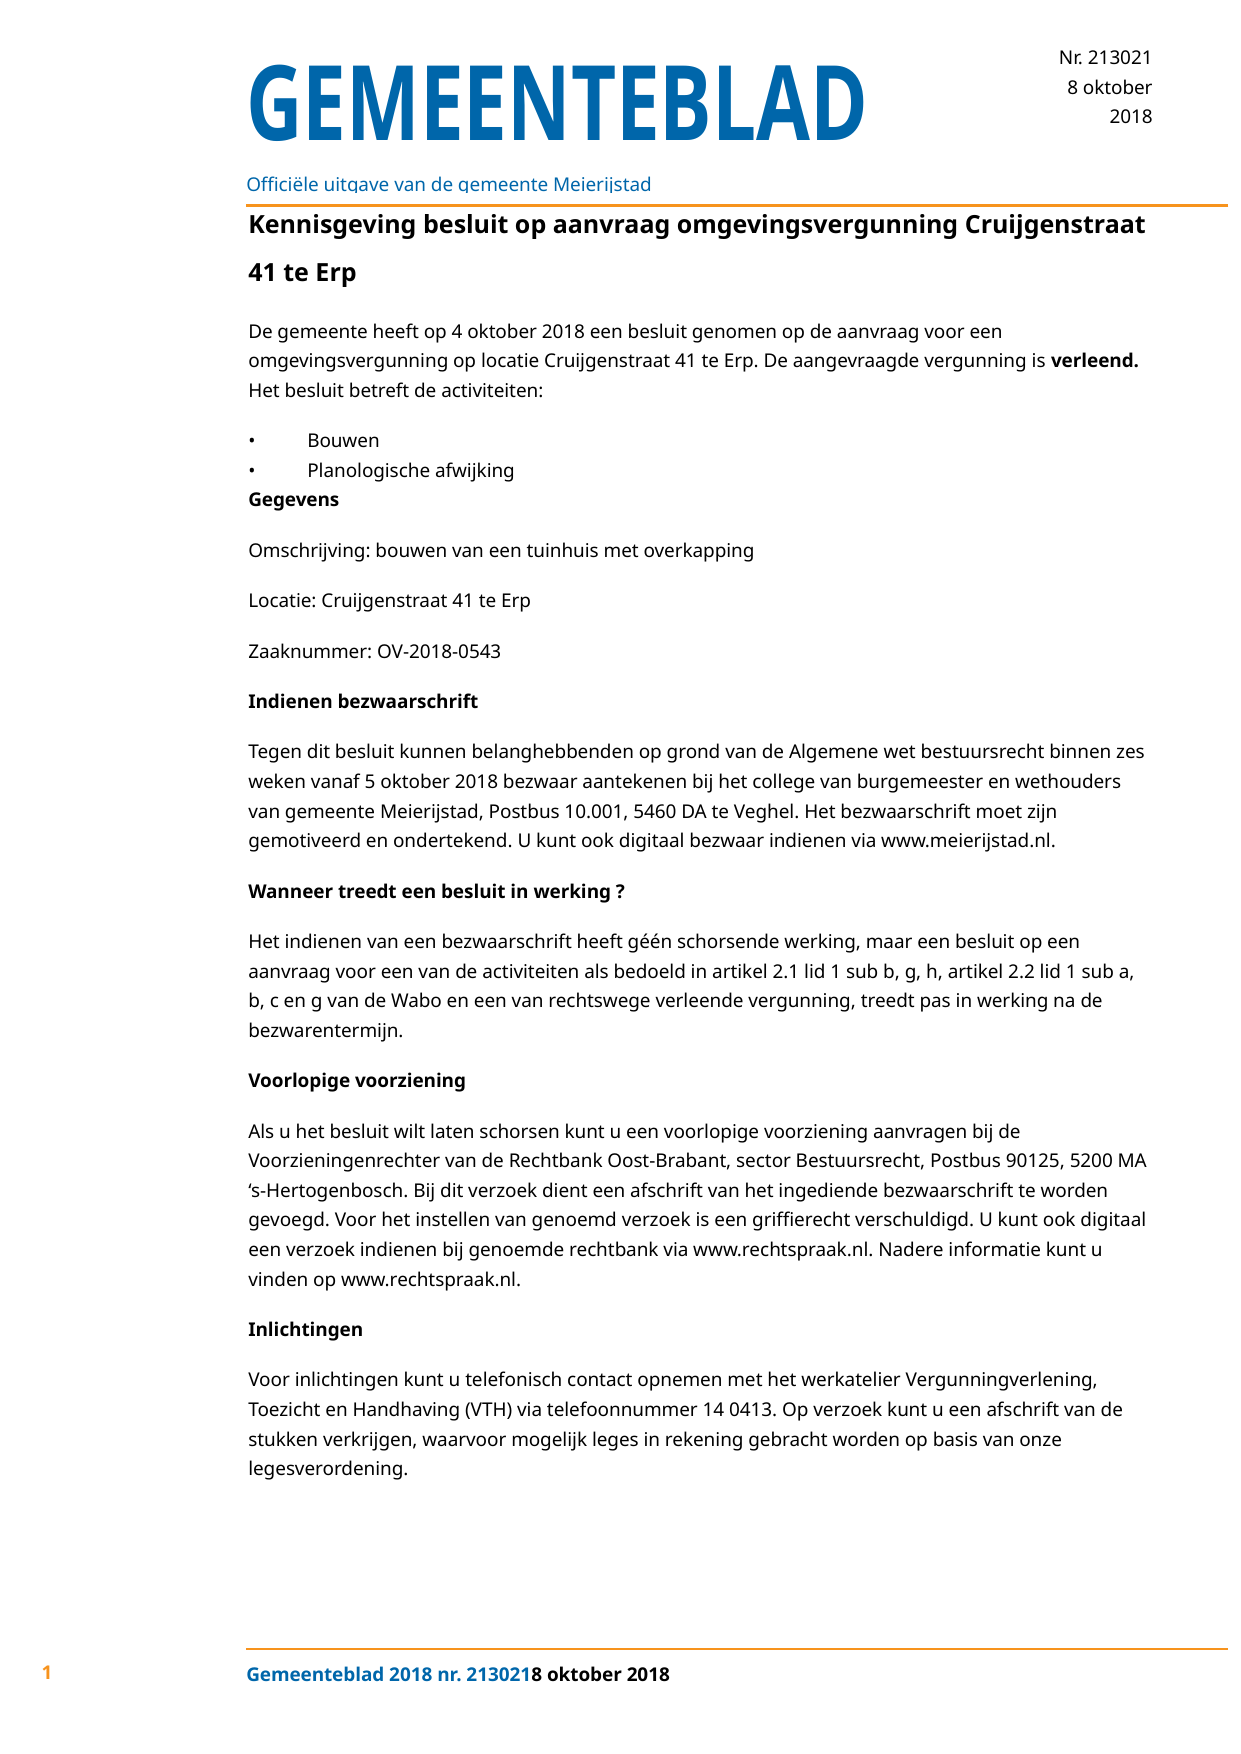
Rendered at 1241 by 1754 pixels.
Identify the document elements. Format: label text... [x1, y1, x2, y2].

list Bouwen [248, 427, 1152, 453]
text Kennisgeving besluit op aanvraag omgevingsvergunning Cruijgenstraat 41 te Erp [248, 207, 1152, 288]
text Omschrijving: bouwen van een tuinhuis met overkapping [248, 537, 1152, 563]
picture [41, 47, 231, 172]
text Wanneer treedt een besluit in werking ? [248, 878, 1152, 904]
text Inlichtingen [248, 1316, 1152, 1342]
text Locatie: Cruijgenstraat 41 te Erp [248, 587, 1152, 613]
text Zaaknummer: OV-2018-0543 [248, 638, 1152, 664]
text Als u het besluit wilt laten schorsen kunt u een voorlopige voorziening aanvragen bij de Voorzieningenrechter van de Rechtbank Oost-Brabant, sector Bestuursrecht, Postbus 90125, 5200 MA ‘s-Hertogenbosch. Bij dit verzoek dient een afschrift van het ingediende bezwaarschrift te worden gevoegd. Voor het instellen van genoemd verzoek is een griffierecht verschuldigd. U kunt ook digitaal een verzoek indienen bij genoemde rechtbank via www.rechtspraak.nl. Nadere informatie kunt u vinden op www.rechtspraak.nl. [248, 1118, 1152, 1292]
text Het indienen van een bezwaarschrift heeft géén schorsende werking, maar een besluit op een aanvraag voor een van de activiteiten als bedoeld in artikel 2.1 lid 1 sub b, g, h, artikel 2.2 lid 1 sub a, b, c en g van de Wabo en een van rechtswege verleende vergunning, treedt pas in werking na de bezwarentermijn. [248, 928, 1152, 1043]
text Indienen bezwaarschrift [248, 688, 1152, 714]
list Planologische afwijking [248, 457, 1152, 483]
text Tegen dit besluit kunnen belanghebbenden op grond van de Algemene wet bestuursrecht binnen zes weken vanaf 5 oktober 2018 bezwaar aantekenen bij het college van burgemeester en wethouders van gemeente Meierijstad, Postbus 10.001, 5460 DA te Veghel. Het bezwaarschrift moet zijn gemotiveerd en ondertekend. U kunt ook digitaal bezwaar indienen via www.meierijstad.nl. [248, 739, 1152, 853]
text Gegevens [248, 487, 1152, 512]
text De gemeente heeft op 4 oktober 2018 een besluit genomen op de aanvraag voor een omgevingsvergunning op locatie Cruijgenstraat 41 te Erp. De aangevraagde vergunning is verleend. Het besluit betreft de activiteiten: [248, 318, 1152, 403]
text Voor inlichtingen kunt u telefonisch contact opnemen met het werkatelier Vergunningverlening, Toezicht en Handhaving (VTH) via telefoonnummer 14 0413. Op verzoek kunt u een afschrift van de stukken verkrijgen, waarvoor mogelijk leges in rekening gebracht worden op basis van onze legesverordening. [248, 1367, 1152, 1481]
text Voorlopige voorziening [248, 1067, 1152, 1093]
